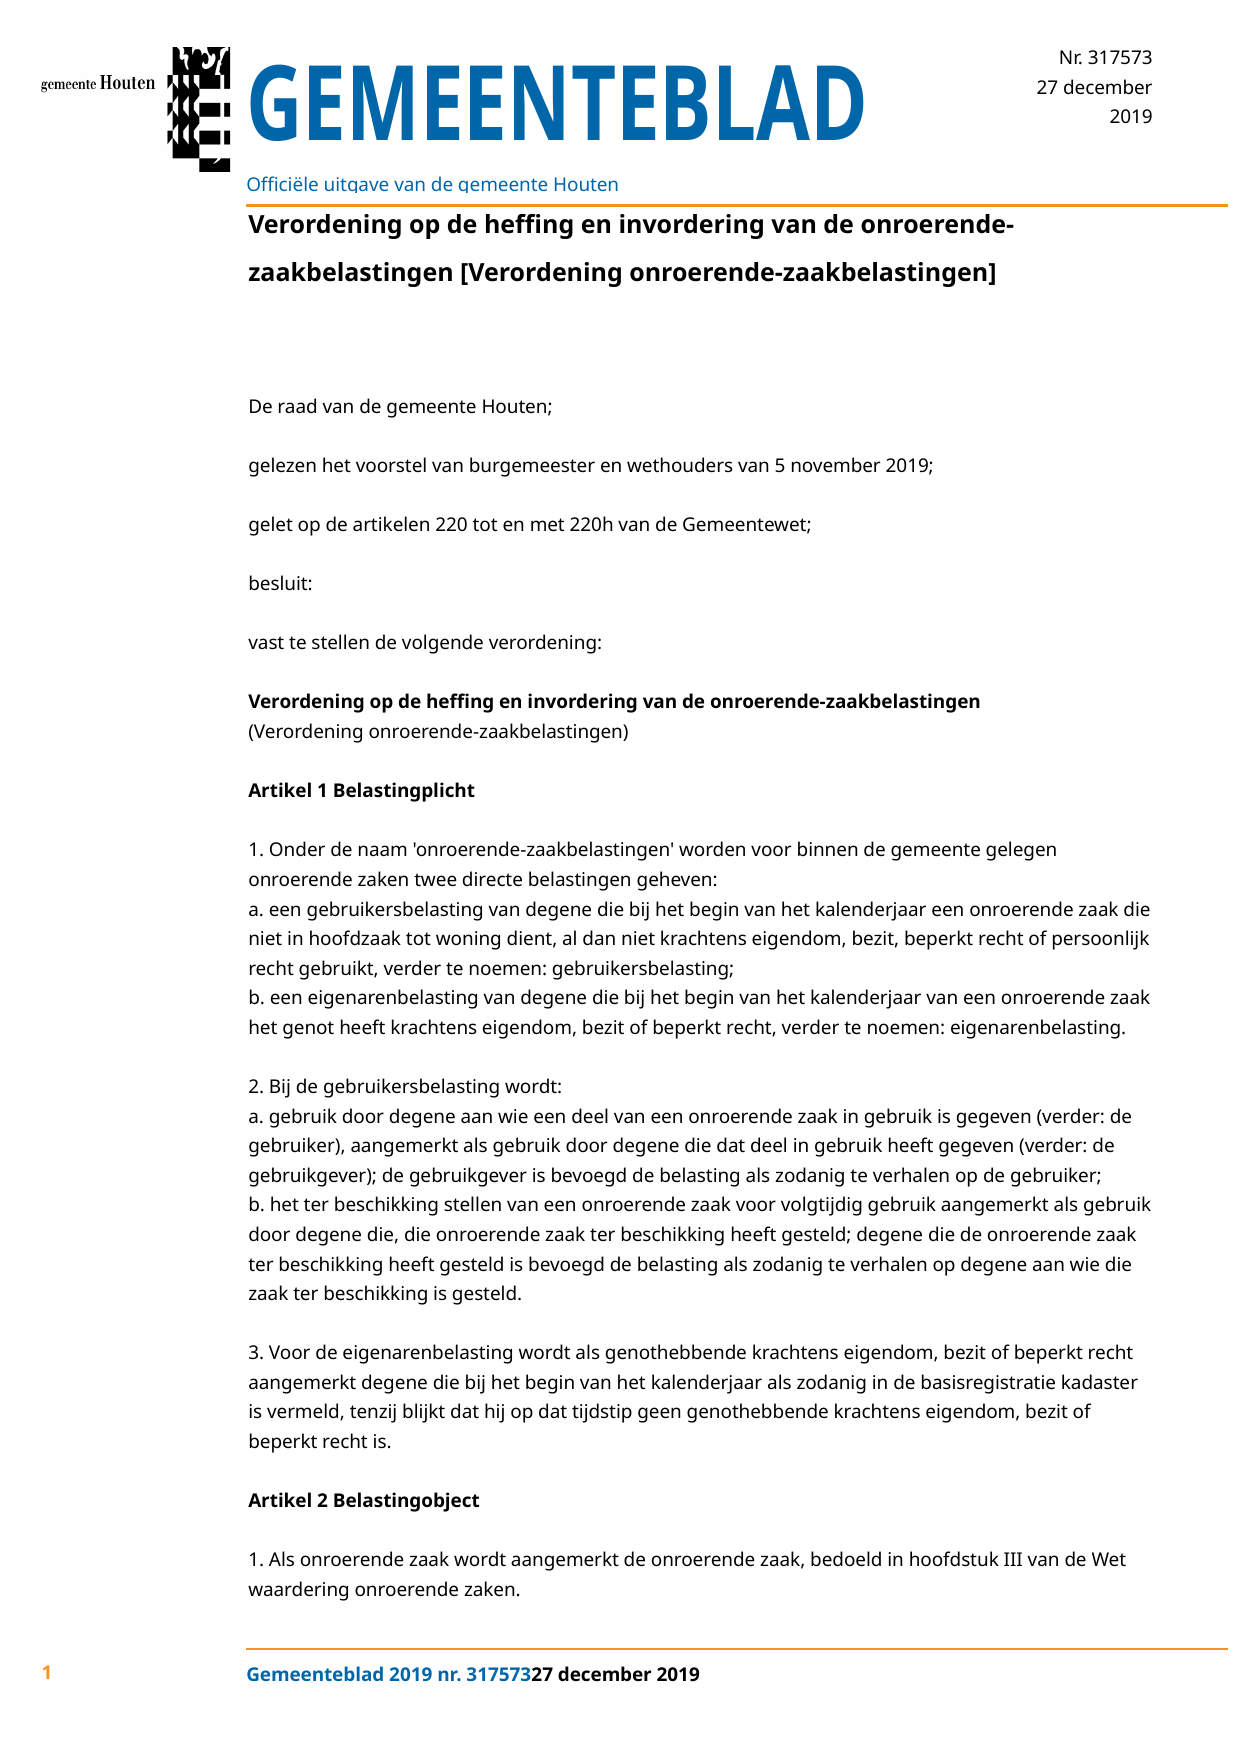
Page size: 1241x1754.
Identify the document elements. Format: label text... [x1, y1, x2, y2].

text (Verordening onroerende-zaakbelastingen) [248, 718, 1152, 744]
text Artikel 2 Belastingobject [248, 1487, 1152, 1513]
text gelet op de artikelen 220 tot en met 220h van de Gemeentewet; [248, 511, 1152, 537]
text 1. Onder de naam 'onroerende-zaakbelastingen' worden voor binnen de gemeente gelegen onroerende zaken twee directe belastingen geheven: [248, 837, 1152, 892]
text 3. Voor de eigenarenbelasting wordt als genothebbende krachtens eigendom, bezit of beperkt recht aangemerkt degene die bij het begin van het kalenderjaar als zodanig in de basisregistratie kadaster is vermeld, tenzij blijkt dat hij op dat tijdstip geen genothebbende krachtens eigendom, bezit of beperkt recht is. [248, 1339, 1152, 1454]
text besluit: [248, 570, 1152, 596]
text a. een gebruikersbelasting van degene die bij het begin van het kalenderjaar een onroerende zaak die niet in hoofdzaak tot woning dient, al dan niet krachtens eigendom, bezit, beperkt recht of persoonlijk recht gebruikt, verder te noemen: gebruikersbelasting; [248, 896, 1152, 981]
text De raad van de gemeente Houten; [248, 393, 1152, 419]
text Verordening op de heffing en invordering van de onroerende-zaakbelastingen [Verordening onroerende-zaakbelastingen] [248, 207, 1152, 288]
text b. een eigenarenbelasting van degene die bij het begin van het kalenderjaar van een onroerende zaak het genot heeft krachtens eigendom, bezit of beperkt recht, verder te noemen: eigenarenbelasting. [248, 984, 1152, 1040]
text vast te stellen de volgende verordening: [248, 629, 1152, 655]
text 2. Bij de gebruikersbelasting wordt: [248, 1073, 1152, 1099]
text b. het ter beschikking stellen van een onroerende zaak voor volgtijdig gebruik aangemerkt als gebruik door degene die, die onroerende zaak ter beschikking heeft gesteld; degene die de onroerende zaak ter beschikking heeft gesteld is bevoegd de belasting als zodanig te verhalen op degene aan wie die zaak ter beschikking is gesteld. [248, 1192, 1152, 1306]
text a. gebruik door degene aan wie een deel van een onroerende zaak in gebruik is gegeven (verder: de gebruiker), aangemerkt als gebruik door degene die dat deel in gebruik heeft gegeven (verder: de gebruikgever); de gebruikgever is bevoegd de belasting als zodanig te verhalen op de gebruiker; [248, 1103, 1152, 1188]
picture [41, 47, 231, 172]
text Artikel 1 Belastingplicht [248, 777, 1152, 803]
text Verordening op de heffing en invordering van de onroerende-zaakbelastingen [248, 689, 1152, 714]
text 1. Als onroerende zaak wordt aangemerkt de onroerende zaak, bedoeld in hoofdstuk III van de Wet waardering onroerende zaken. [248, 1547, 1152, 1602]
text gelezen het voorstel van burgemeester en wethouders van 5 november 2019; [248, 452, 1152, 478]
